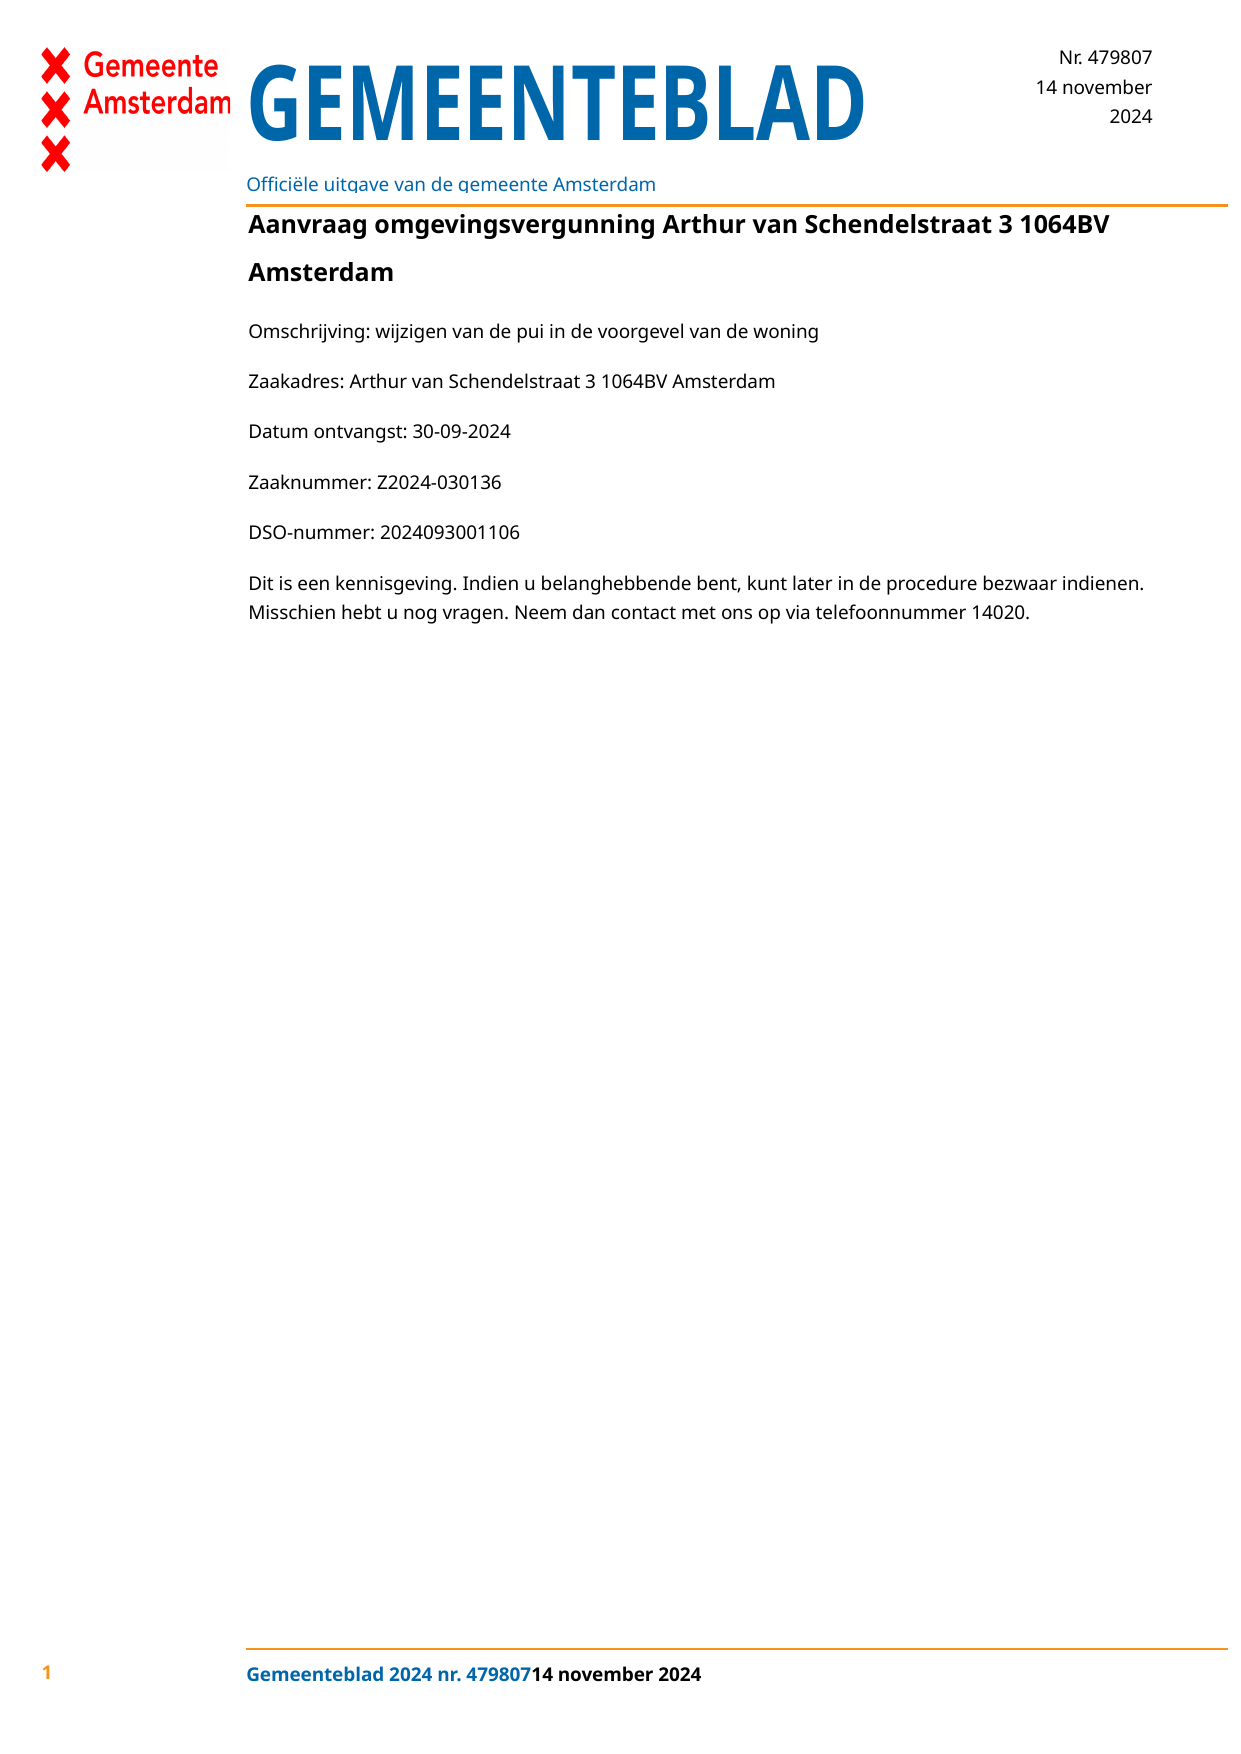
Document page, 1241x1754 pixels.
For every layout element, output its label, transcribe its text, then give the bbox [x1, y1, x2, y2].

text Aanvraag omgevingsvergunning Arthur van Schendelstraat 3 1064BV Amsterdam [248, 207, 1152, 288]
text Dit is een kennisgeving. Indien u belanghebbende bent, kunt later in de procedure bezwaar indienen. Misschien hebt u nog vragen. Neem dan contact met ons op via telefoonnummer 14020. [248, 570, 1152, 625]
text Datum ontvangst: 30-09-2024 [248, 419, 1152, 444]
text Zaakadres: Arthur van Schendelstraat 3 1064BV Amsterdam [248, 368, 1152, 394]
text Omschrijving: wijzigen van de pui in de voorgevel van de woning [248, 318, 1152, 344]
text DSO-nummer: 2024093001106 [248, 519, 1152, 545]
text Zaaknummer: Z2024-030136 [248, 469, 1152, 495]
picture [41, 47, 231, 172]
